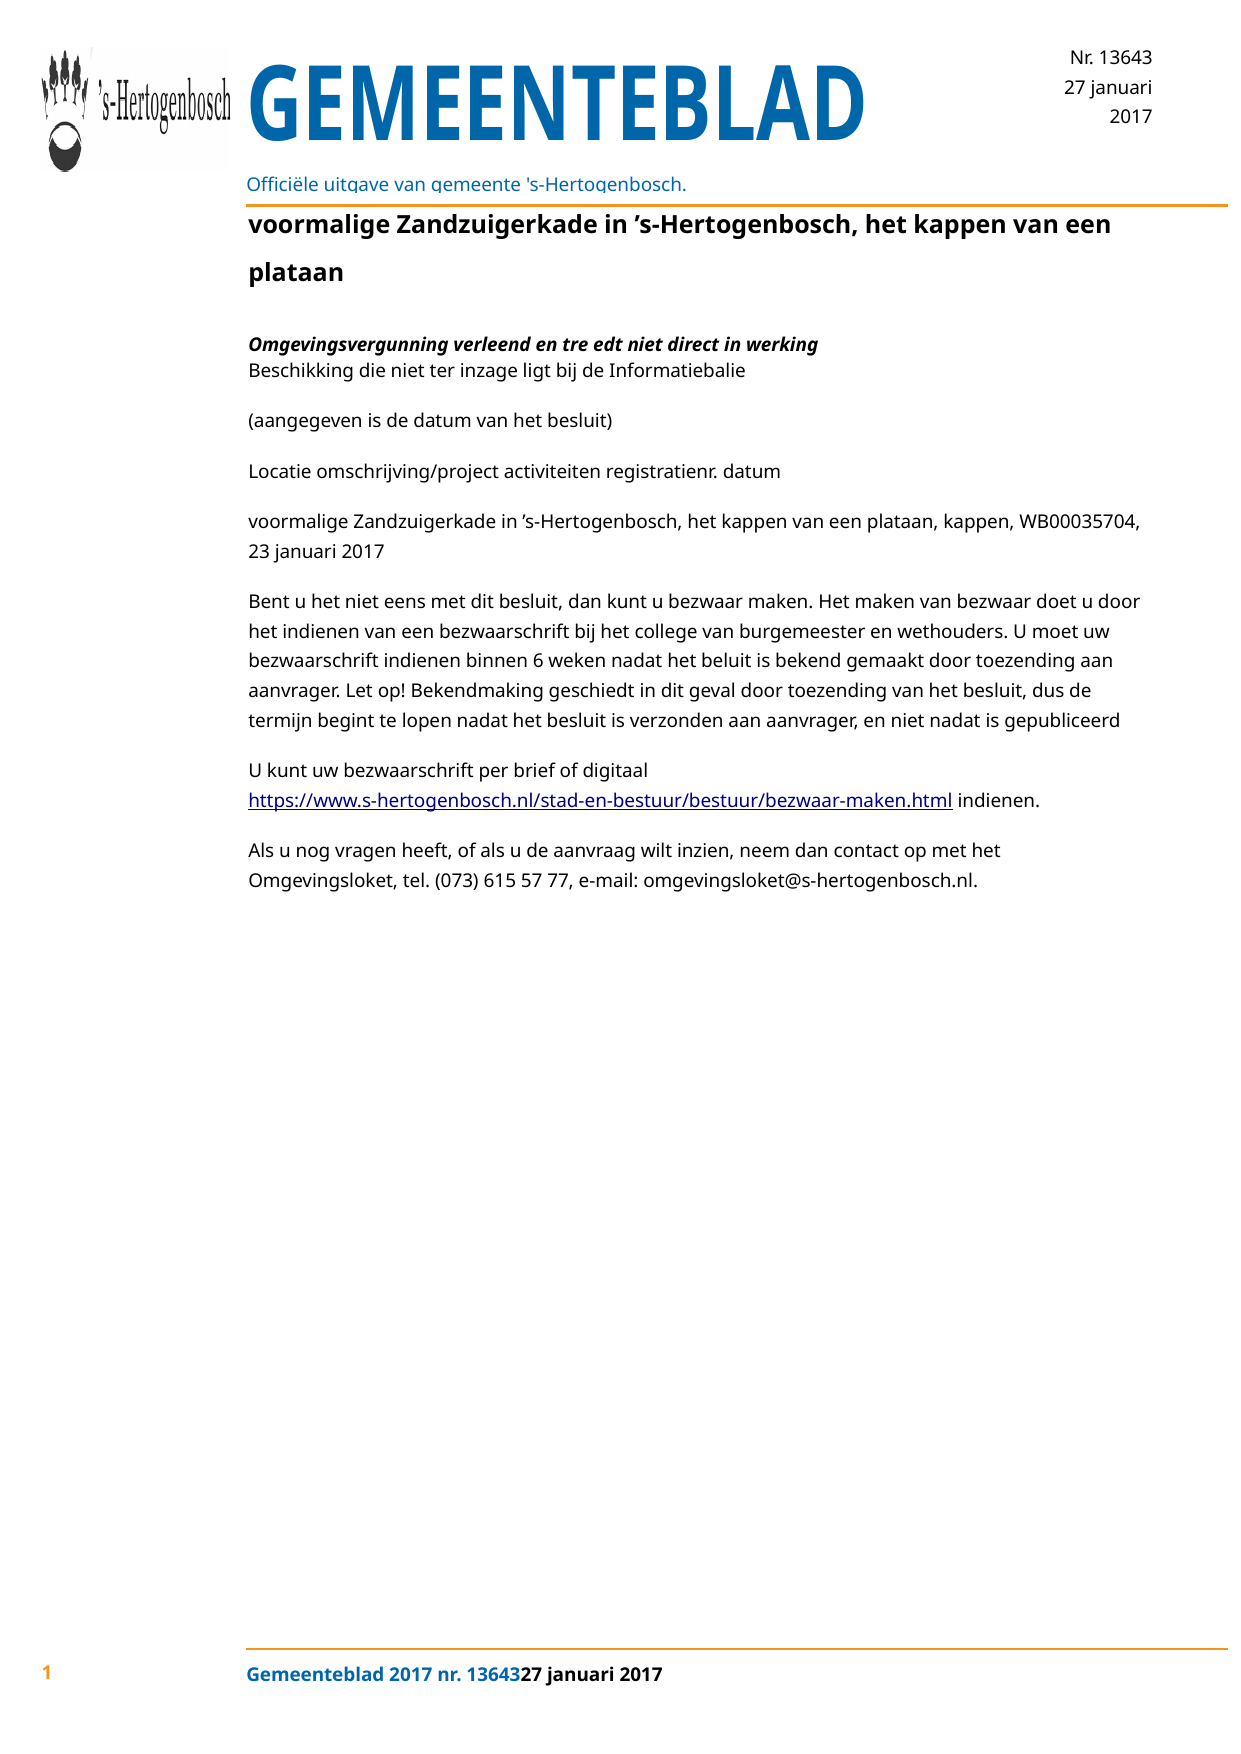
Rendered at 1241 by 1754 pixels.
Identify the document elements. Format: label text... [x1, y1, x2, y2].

text U kunt uw bezwaarschrift per brief of digitaal https://www.s-hertogenbosch.nl/stad-en-bestuur/bestuur/bezwaar-maken.html indienen. [248, 757, 1152, 812]
text voormalige Zandzuigerkade in ’s-Hertogenbosch, het kappen van een plataan, kappen, WB00035704, 23 januari 2017 [248, 508, 1152, 564]
text Bent u het niet eens met dit besluit, dan kunt u bezwaar maken. Het maken van bezwaar doet u door het indienen van een bezwaarschrift bij het college van burgemeester en wethouders. U moet uw bezwaarschrift indienen binnen 6 weken nadat het beluit is bekend gemaakt door toezending aan aanvrager. Let op! Bekendmaking geschiedt in dit geval door toezending van het besluit, dus de termijn begint te lopen nadat het besluit is verzonden aan aanvrager, en niet nadat is gepubliceerd [248, 588, 1152, 732]
text Beschikking die niet ter inzage ligt bij de Informatiebalie [248, 357, 1152, 383]
text voormalige Zandzuigerkade in ’s-Hertogenbosch, het kappen van een plataan [248, 207, 1152, 288]
picture [41, 47, 231, 172]
text Locatie omschrijving/project activiteiten registratienr. datum [248, 458, 1152, 484]
text (aangegeven is de datum van het besluit) [248, 408, 1152, 433]
text Omgevingsvergunning verleend en tre edt niet direct in werking [248, 331, 1152, 357]
text Als u nog vragen heeft, of als u de aanvraag wilt inzien, neem dan contact op met het Omgevingsloket, tel. (073) 615 57 77, e-mail: omgevingsloket@s-hertogenbosch.nl. [248, 837, 1152, 892]
